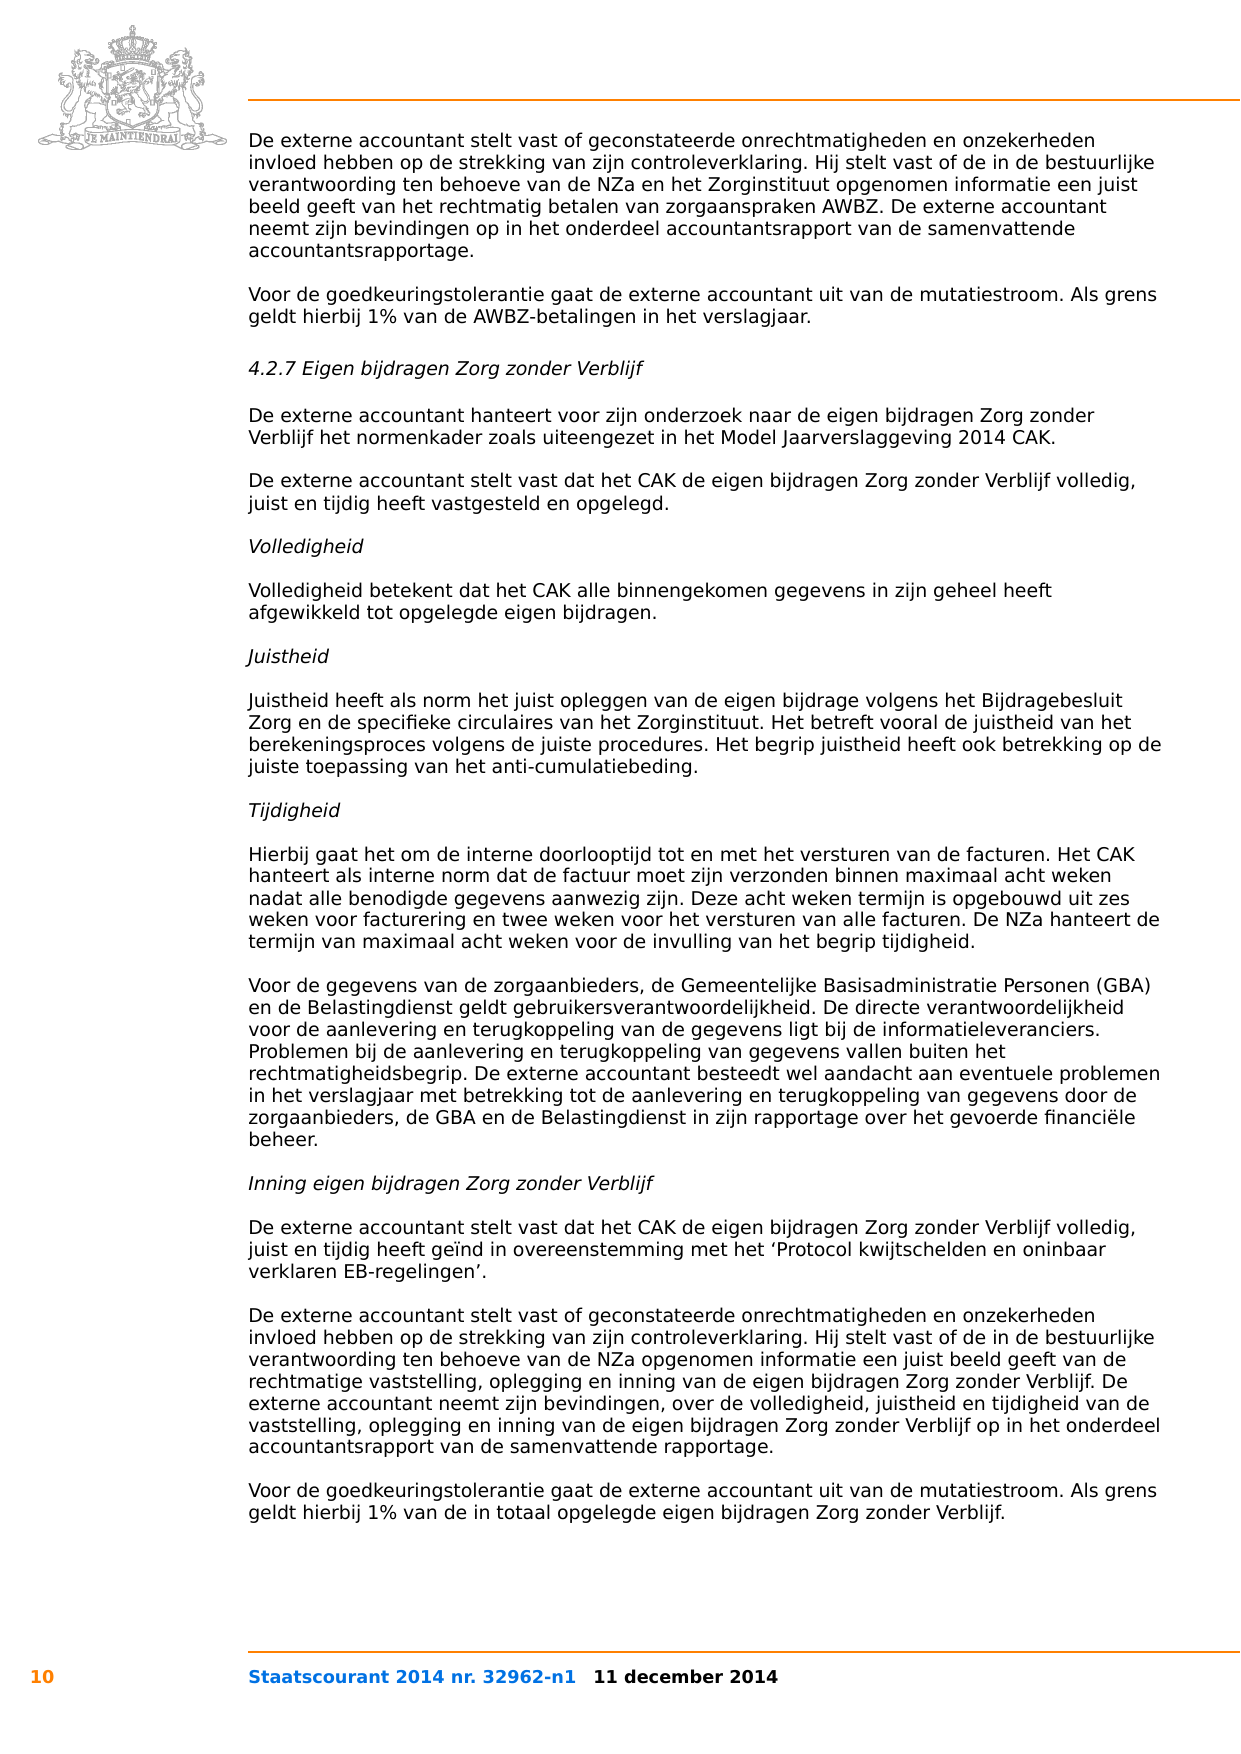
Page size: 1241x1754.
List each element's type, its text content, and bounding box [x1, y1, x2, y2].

text De externe accountant stelt vast dat het CAK de eigen bijdragen Zorg zonder Verblijf volledig, juist en tijdig heeft vastgesteld en opgelegd. [248, 470, 1163, 514]
subtitle Inning eigen bijdragen Zorg zonder Verblijf [248, 1173, 1163, 1195]
text De externe accountant hanteert voor zijn onderzoek naar de eigen bijdragen Zorg zonder Verblijf het normenkader zoals uiteengezet in het Model Jaarverslaggeving 2014 CAK. [248, 404, 1163, 448]
text De externe accountant stelt vast dat het CAK de eigen bijdragen Zorg zonder Verblijf volledig, juist en tijdig heeft geïnd in overeenstemming met het ‘Protocol kwijtschelden en oninbaar verklaren EB-regelingen’. [248, 1217, 1163, 1283]
text Voor de goedkeuringstolerantie gaat de externe accountant uit van de mutatiestroom. Als grens geldt hierbij 1% van de AWBZ-betalingen in het verslagjaar. [248, 284, 1163, 328]
picture [38, 25, 227, 150]
text Juistheid heeft als norm het juist opleggen van de eigen bijdrage volgens het Bijdragebesluit Zorg en de specifieke circulaires van het Zorginstituut. Het betreft vooral de juistheid van het berekeningsproces volgens de juiste procedures. Het begrip juistheid heeft ook betrekking op de juiste toepassing van het anti-cumulatiebeding. [248, 690, 1163, 778]
text Voor de goedkeuringstolerantie gaat de externe accountant uit van de mutatiestroom. Als grens geldt hierbij 1% van de in totaal opgelegde eigen bijdragen Zorg zonder Verblijf. [248, 1480, 1163, 1524]
subtitle Juistheid [248, 646, 1163, 668]
text Hierbij gaat het om de interne doorlooptijd tot en met het versturen van de facturen. Het CAK hanteert als interne norm dat de factuur moet zijn verzonden binnen maximaal acht weken nadat alle benodigde gegevens aanwezig zijn. Deze acht weken termijn is opgebouwd uit zes weken voor facturering en twee weken voor het versturen van alle facturen. De NZa hanteert de termijn van maximaal acht weken voor de invulling van het begrip tijdigheid. [248, 843, 1163, 953]
subtitle 4.2.7 Eigen bijdragen Zorg zonder Verblijf [248, 358, 1163, 379]
text Volledigheid betekent dat het CAK alle binnengekomen gegevens in zijn geheel heeft afgewikkeld tot opgelegde eigen bijdragen. [248, 580, 1163, 624]
subtitle Volledigheid [248, 536, 1163, 558]
text Voor de gegevens van de zorgaanbieders, de Gemeentelijke Basisadministratie Personen (GBA) en de Belastingdienst geldt gebruikersverantwoordelijkheid. De directe verantwoordelijkheid voor de aanlevering en terugkoppeling van de gegevens ligt bij de informatieleveranciers. Problemen bij de aanlevering en terugkoppeling van gegevens vallen buiten het rechtmatigheidsbegrip. De externe accountant besteedt wel aandacht aan eventuele problemen in het verslagjaar met betrekking tot de aanlevering en terugkoppeling van gegevens door de zorgaanbieders, de GBA en de Belastingdienst in zijn rapportage over het gevoerde financiële beheer. [248, 975, 1163, 1151]
text De externe accountant stelt vast of geconstateerde onrechtmatigheden en onzekerheden invloed hebben op de strekking van zijn controleverklaring. Hij stelt vast of de in de bestuurlijke verantwoording ten behoeve van de NZa opgenomen informatie een juist beeld geeft van de rechtmatige vaststelling, oplegging en inning van de eigen bijdragen Zorg zonder Verblijf. De externe accountant neemt zijn bevindingen, over de volledigheid, juistheid en tijdigheid van de vaststelling, oplegging en inning van de eigen bijdragen Zorg zonder Verblijf op in het onderdeel accountantsrapport van de samenvattende rapportage. [248, 1304, 1163, 1458]
subtitle Tijdigheid [248, 799, 1163, 822]
text De externe accountant stelt vast of geconstateerde onrechtmatigheden en onzekerheden invloed hebben op de strekking van zijn controleverklaring. Hij stelt vast of de in de bestuurlijke verantwoording ten behoeve van de NZa en het Zorginstituut opgenomen informatie een juist beeld geeft van het rechtmatig betalen van zorgaanspraken AWBZ. De externe accountant neemt zijn bevindingen op in het onderdeel accountantsrapport van de samenvattende accountantsrapportage. [248, 130, 1163, 262]
